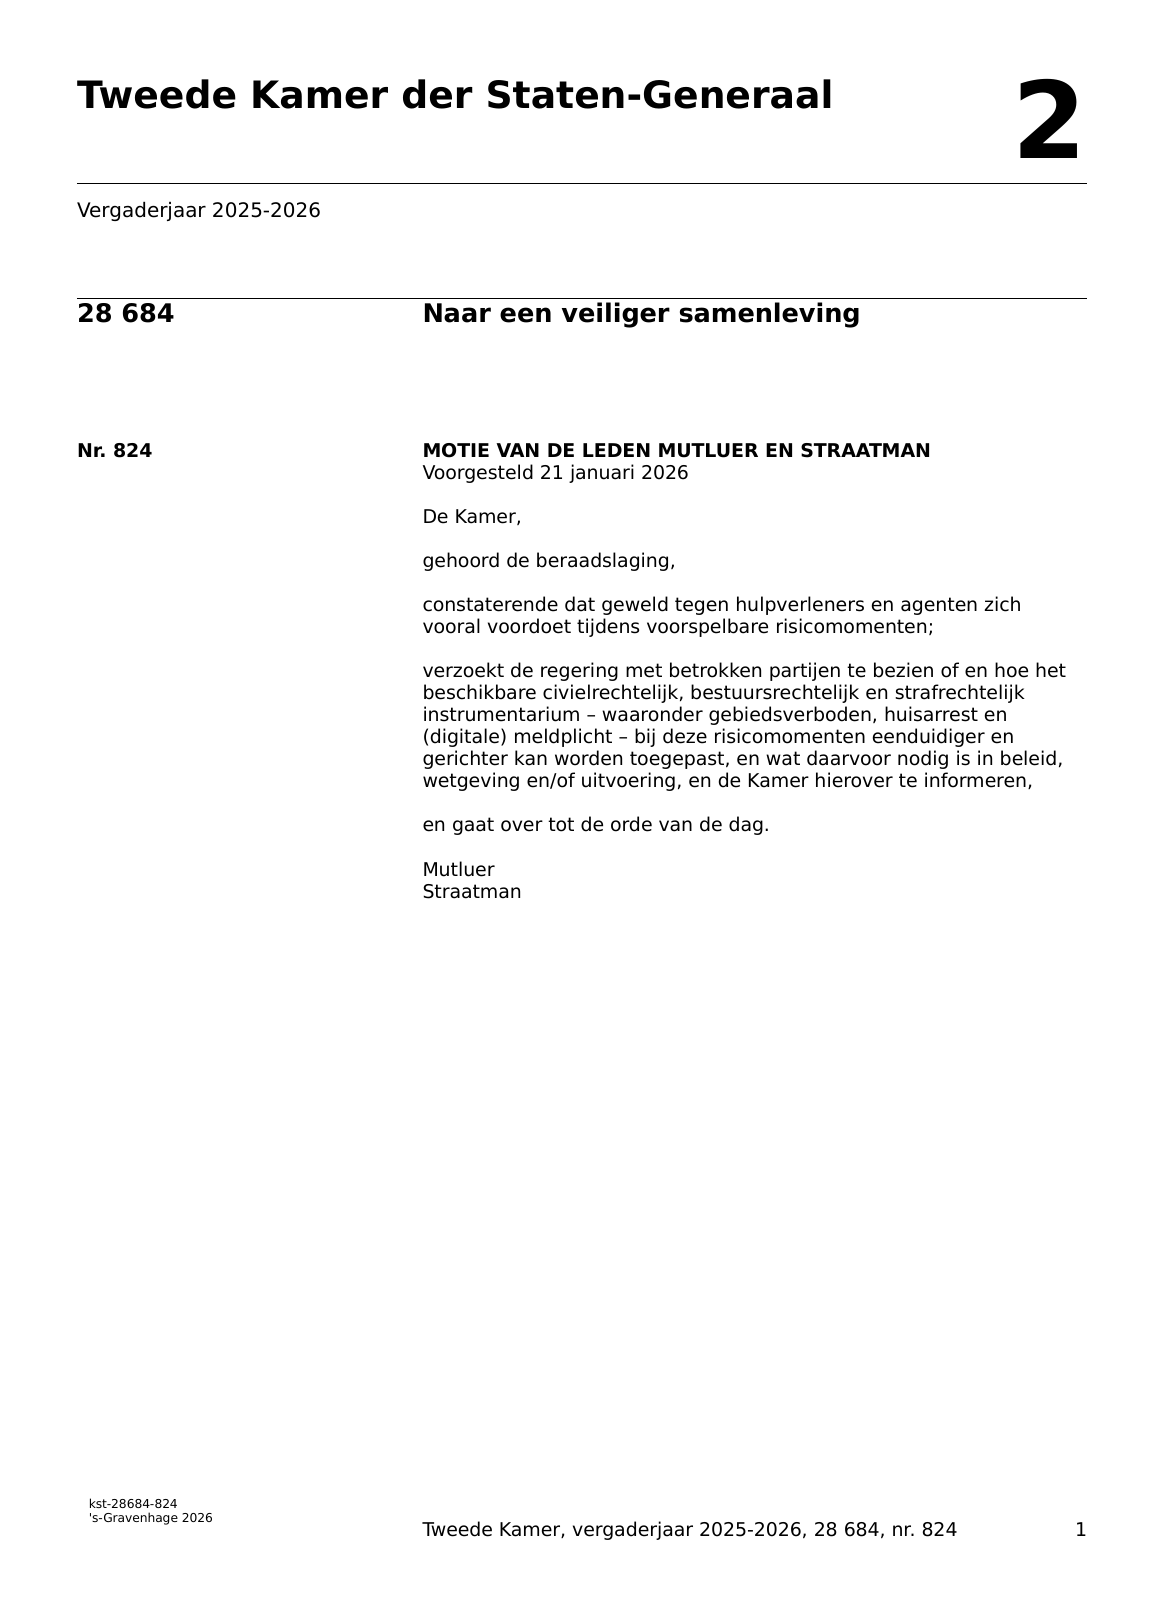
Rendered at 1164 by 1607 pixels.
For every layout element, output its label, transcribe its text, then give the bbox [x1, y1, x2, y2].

text 's-Gravenhage 2026 [88, 1511, 323, 1525]
table_cell Vergaderjaar 2025-2026 [77, 184, 1087, 298]
text gehoord de beraadslaging, [422, 550, 1087, 572]
text Voorgesteld 21 januari 2026 [422, 462, 1087, 484]
subtitle Nr. 824 MOTIE VAN DE LEDEN MUTLUER EN STRAATMAN [77, 440, 1087, 462]
table_header Tweede Kamer der Staten-Generaal [77, 59, 886, 183]
table_header 2 [886, 59, 1087, 183]
text Mutluer [422, 858, 1087, 881]
text Straatman [422, 881, 1087, 902]
text constaterende dat geweld tegen hulpverleners en agenten zich vooral voordoet tijdens voorspelbare risicomomenten; [422, 594, 1087, 638]
text en gaat over tot de orde van de dag. [422, 814, 1087, 836]
subtitle 28 684 Naar een veiliger samenleving [77, 299, 1087, 329]
text verzoekt de regering met betrokken partijen te bezien of en hoe het beschikbare civielrechtelijk, bestuursrechtelijk en strafrechtelijk instrumentarium – waaronder gebiedsverboden, huisarrest en (digitale) meldplicht – bij deze risicomomenten eenduidiger en gerichter kan worden toegepast, en wat daarvoor nodig is in beleid, wetgeving en/of uitvoering, en de Kamer hierover te informeren, [422, 660, 1087, 792]
text De Kamer, [422, 506, 1087, 528]
text kst-28684-824 [88, 1497, 323, 1511]
